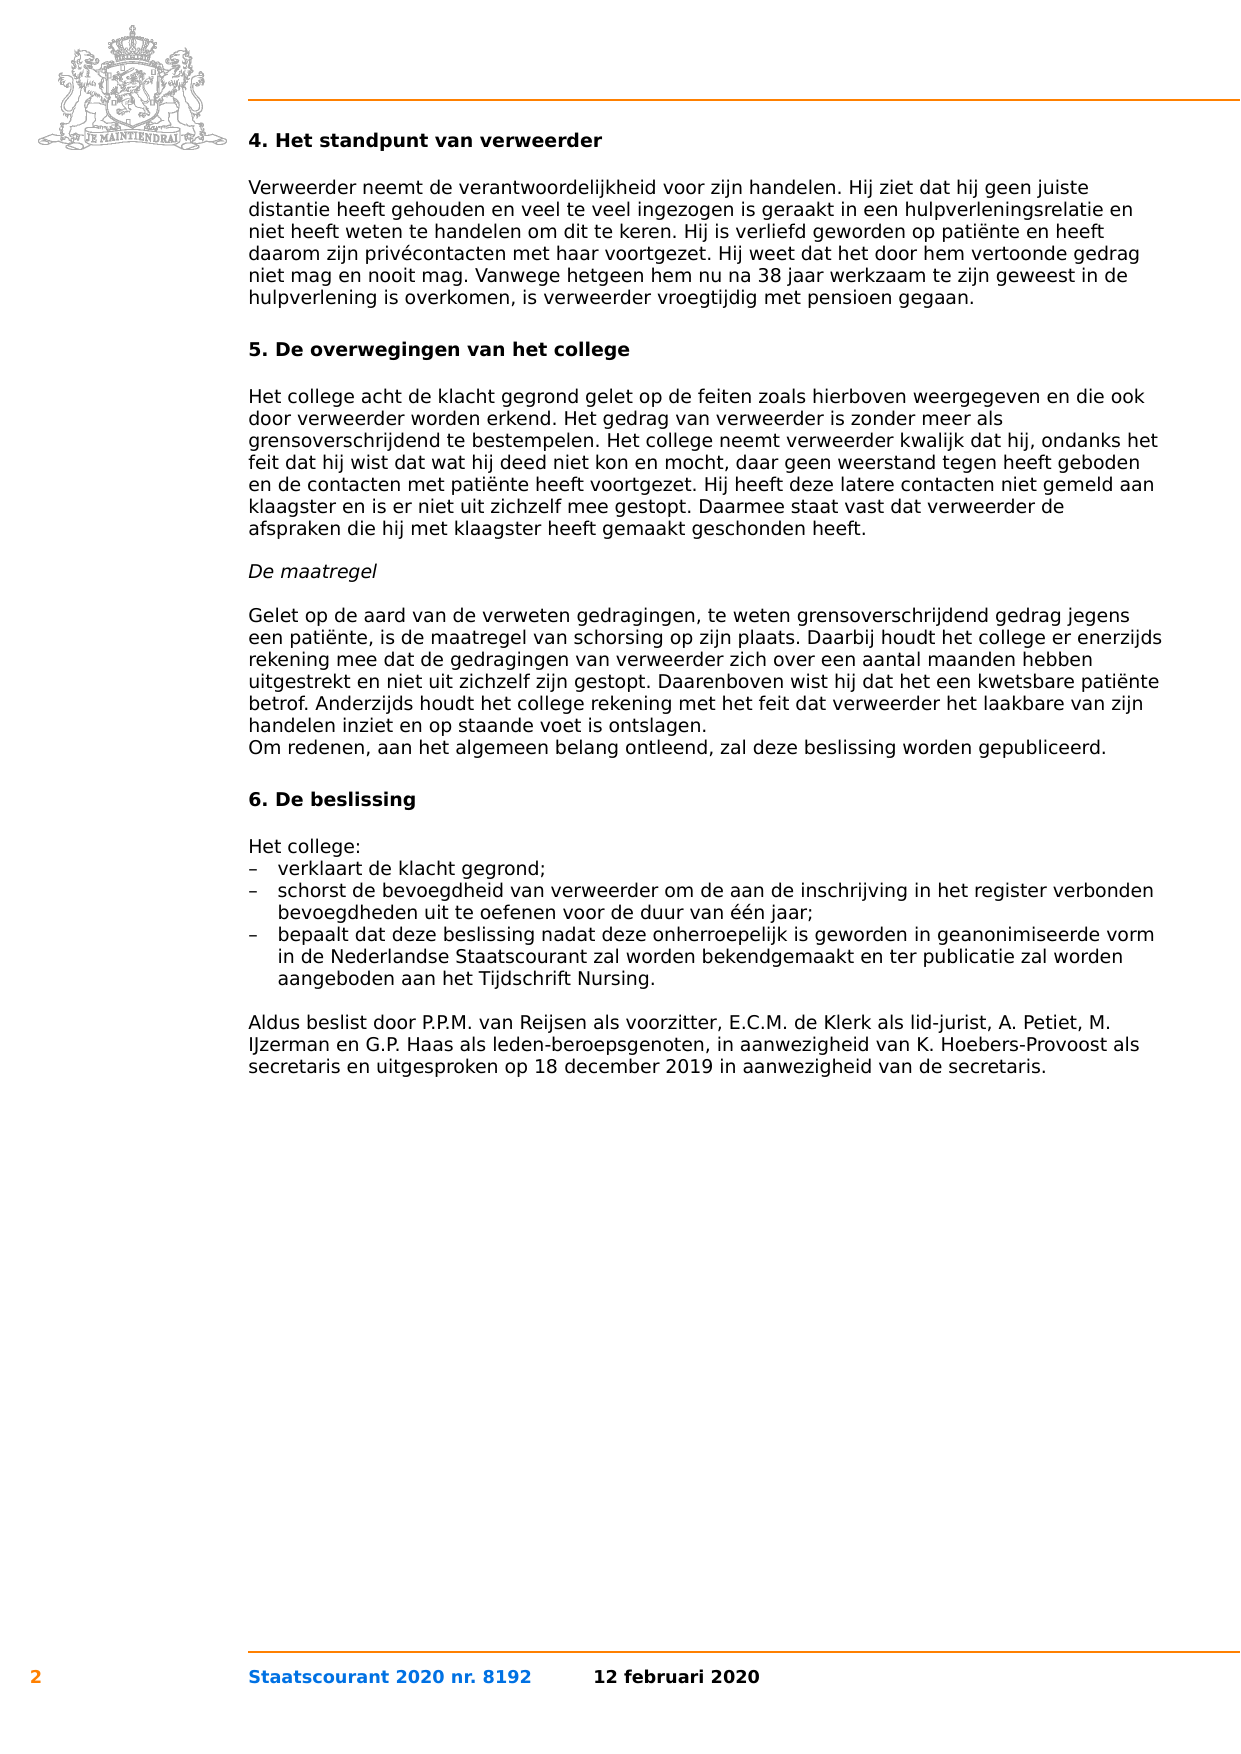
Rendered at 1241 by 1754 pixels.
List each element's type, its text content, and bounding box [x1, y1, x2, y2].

text – schorst de bevoegdheid van verweerder om de aan de inschrijving in het register verbonden bevoegdheden uit te oefenen voor de duur van één jaar; [248, 880, 1163, 924]
subtitle 6. De beslissing [248, 789, 1163, 811]
subtitle De maatregel [248, 561, 1163, 583]
text Verweerder neemt de verantwoordelijkheid voor zijn handelen. Hij ziet dat hij geen juiste distantie heeft gehouden en veel te veel ingezogen is geraakt in een hulpverleningsrelatie en niet heeft weten te handelen om dit te keren. Hij is verliefd geworden op patiënte en heeft daarom zijn privécontacten met haar voortgezet. Hij weet dat het door hem vertoonde gedrag niet mag en nooit mag. Vanwege hetgeen hem nu na 38 jaar werkzaam te zijn geweest in de hulpverlening is overkomen, is verweerder vroegtijdig met pensioen gegaan. [248, 177, 1163, 309]
text Het college: [248, 836, 1163, 858]
text Om redenen, aan het algemeen belang ontleend, zal deze beslissing worden gepubliceerd. [248, 737, 1163, 759]
text – verklaart de klacht gegrond; [248, 858, 1163, 880]
subtitle 4. Het standpunt van verweerder [248, 130, 1163, 152]
text Het college acht de klacht gegrond gelet op de feiten zoals hierboven weergegeven en die ook door verweerder worden erkend. Het gedrag van verweerder is zonder meer als grensoverschrijdend te bestempelen. Het college neemt verweerder kwalijk dat hij, ondanks het feit dat hij wist dat wat hij deed niet kon en mocht, daar geen weerstand tegen heeft geboden en de contacten met patiënte heeft voortgezet. Hij heeft deze latere contacten niet gemeld aan klaagster en is er niet uit zichzelf mee gestopt. Daarmee staat vast dat verweerder de afspraken die hij met klaagster heeft gemaakt geschonden heeft. [248, 386, 1163, 539]
text – bepaalt dat deze beslissing nadat deze onherroepelijk is geworden in geanonimiseerde vorm in de Nederlandse Staatscourant zal worden bekendgemaakt en ter publicatie zal worden aangeboden aan het Tijdschrift Nursing. [248, 924, 1163, 990]
text Aldus beslist door P.P.M. van Reijsen als voorzitter, E.C.M. de Klerk als lid-jurist, A. Petiet, M. IJzerman en G.P. Haas als leden-beroepsgenoten, in aanwezigheid van K. Hoebers-Provoost als secretaris en uitgesproken op 18 december 2019 in aanwezigheid van de secretaris. [248, 1012, 1163, 1078]
picture [38, 25, 227, 150]
subtitle 5. De overwegingen van het college [248, 339, 1163, 361]
text Gelet op de aard van de verweten gedragingen, te weten grensoverschrijdend gedrag jegens een patiënte, is de maatregel van schorsing op zijn plaats. Daarbij houdt het college er enerzijds rekening mee dat de gedragingen van verweerder zich over een aantal maanden hebben uitgestrekt en niet uit zichzelf zijn gestopt. Daarenboven wist hij dat het een kwetsbare patiënte betrof. Anderzijds houdt het college rekening met het feit dat verweerder het laakbare van zijn handelen inziet en op staande voet is ontslagen. [248, 605, 1163, 737]
